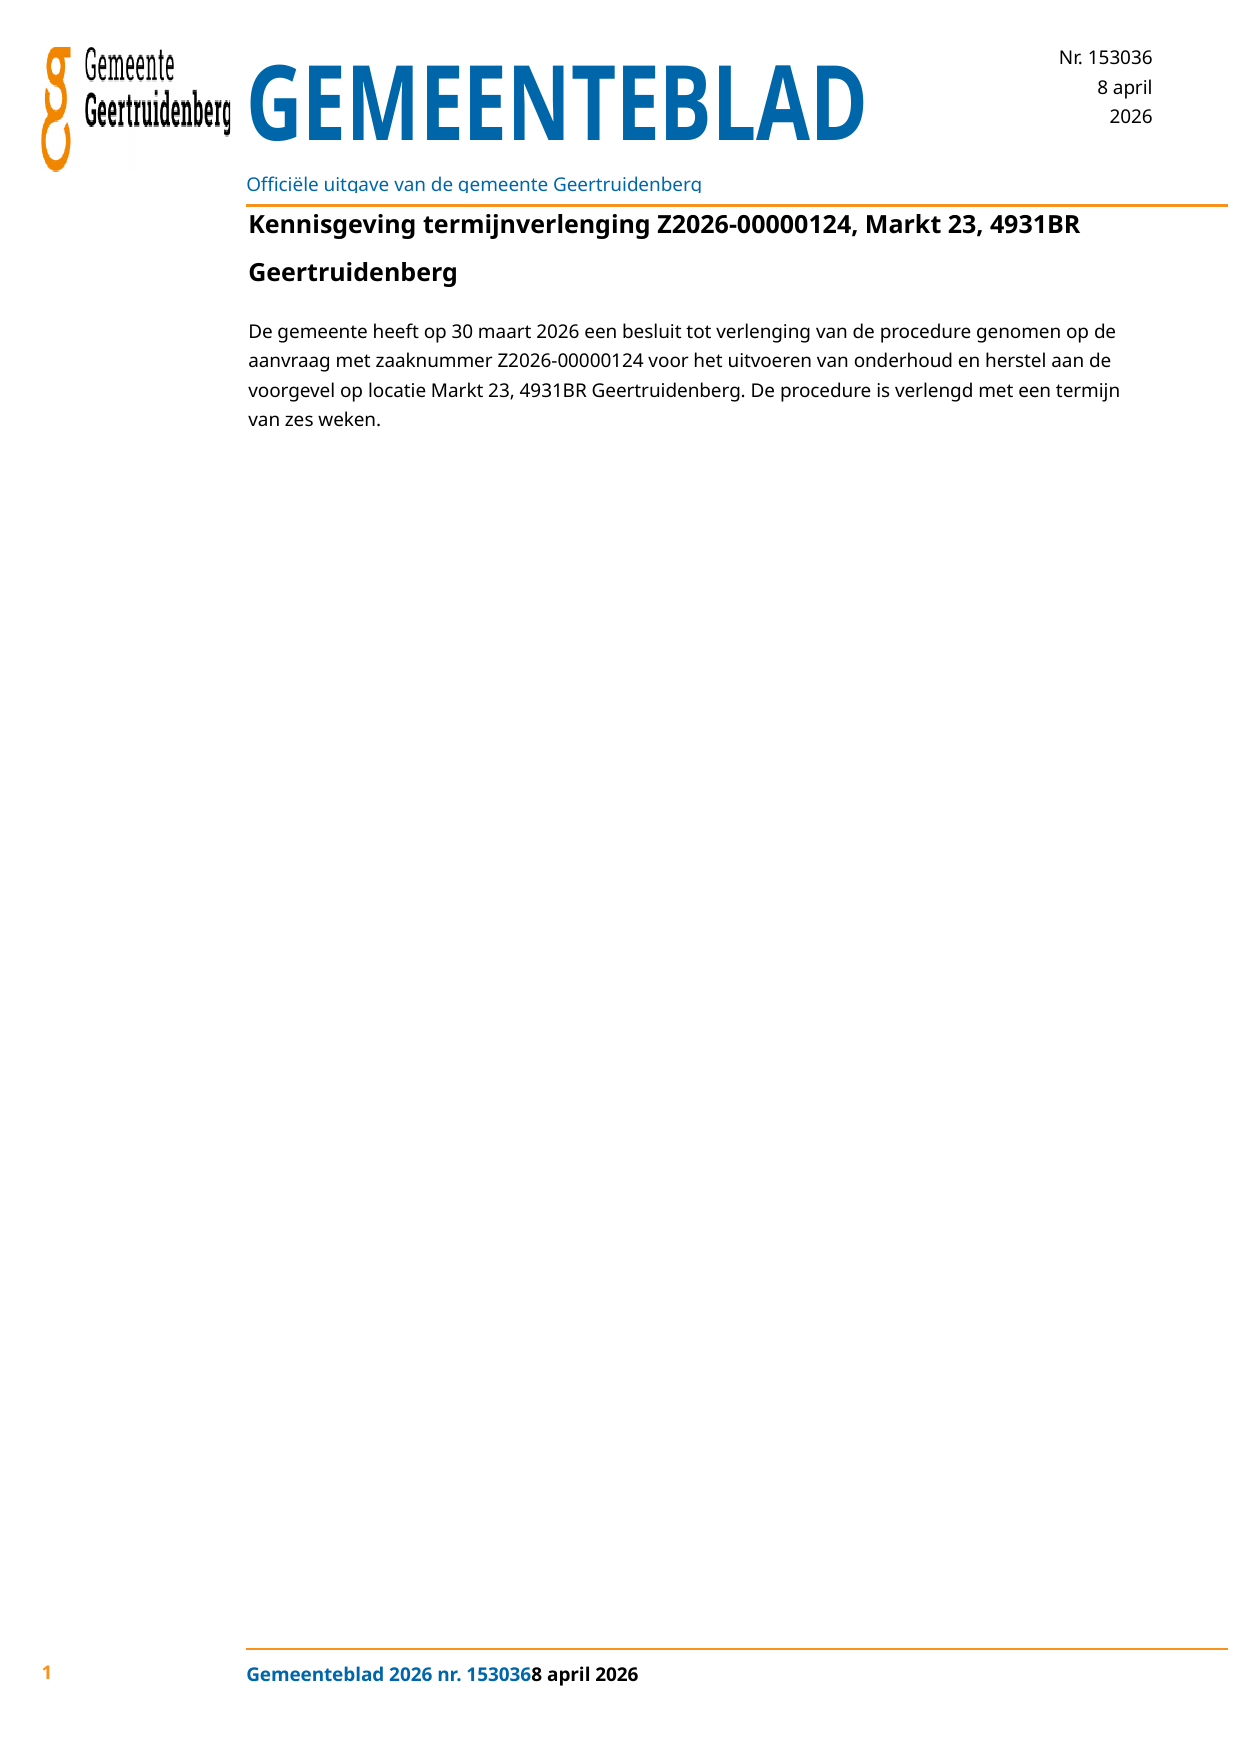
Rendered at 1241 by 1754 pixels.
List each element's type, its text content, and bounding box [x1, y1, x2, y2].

text Kennisgeving termijnverlenging Z2026-00000124, Markt 23, 4931BR Geertruidenberg [248, 207, 1152, 288]
text De gemeente heeft op 30 maart 2026 een besluit tot verlenging van de procedure genomen op de aanvraag met zaaknummer Z2026-00000124 voor het uitvoeren van onderhoud en herstel aan de voorgevel op locatie Markt 23, 4931BR Geertruidenberg. De procedure is verlengd met een termijn van zes weken. [248, 318, 1152, 432]
picture [41, 47, 231, 172]
